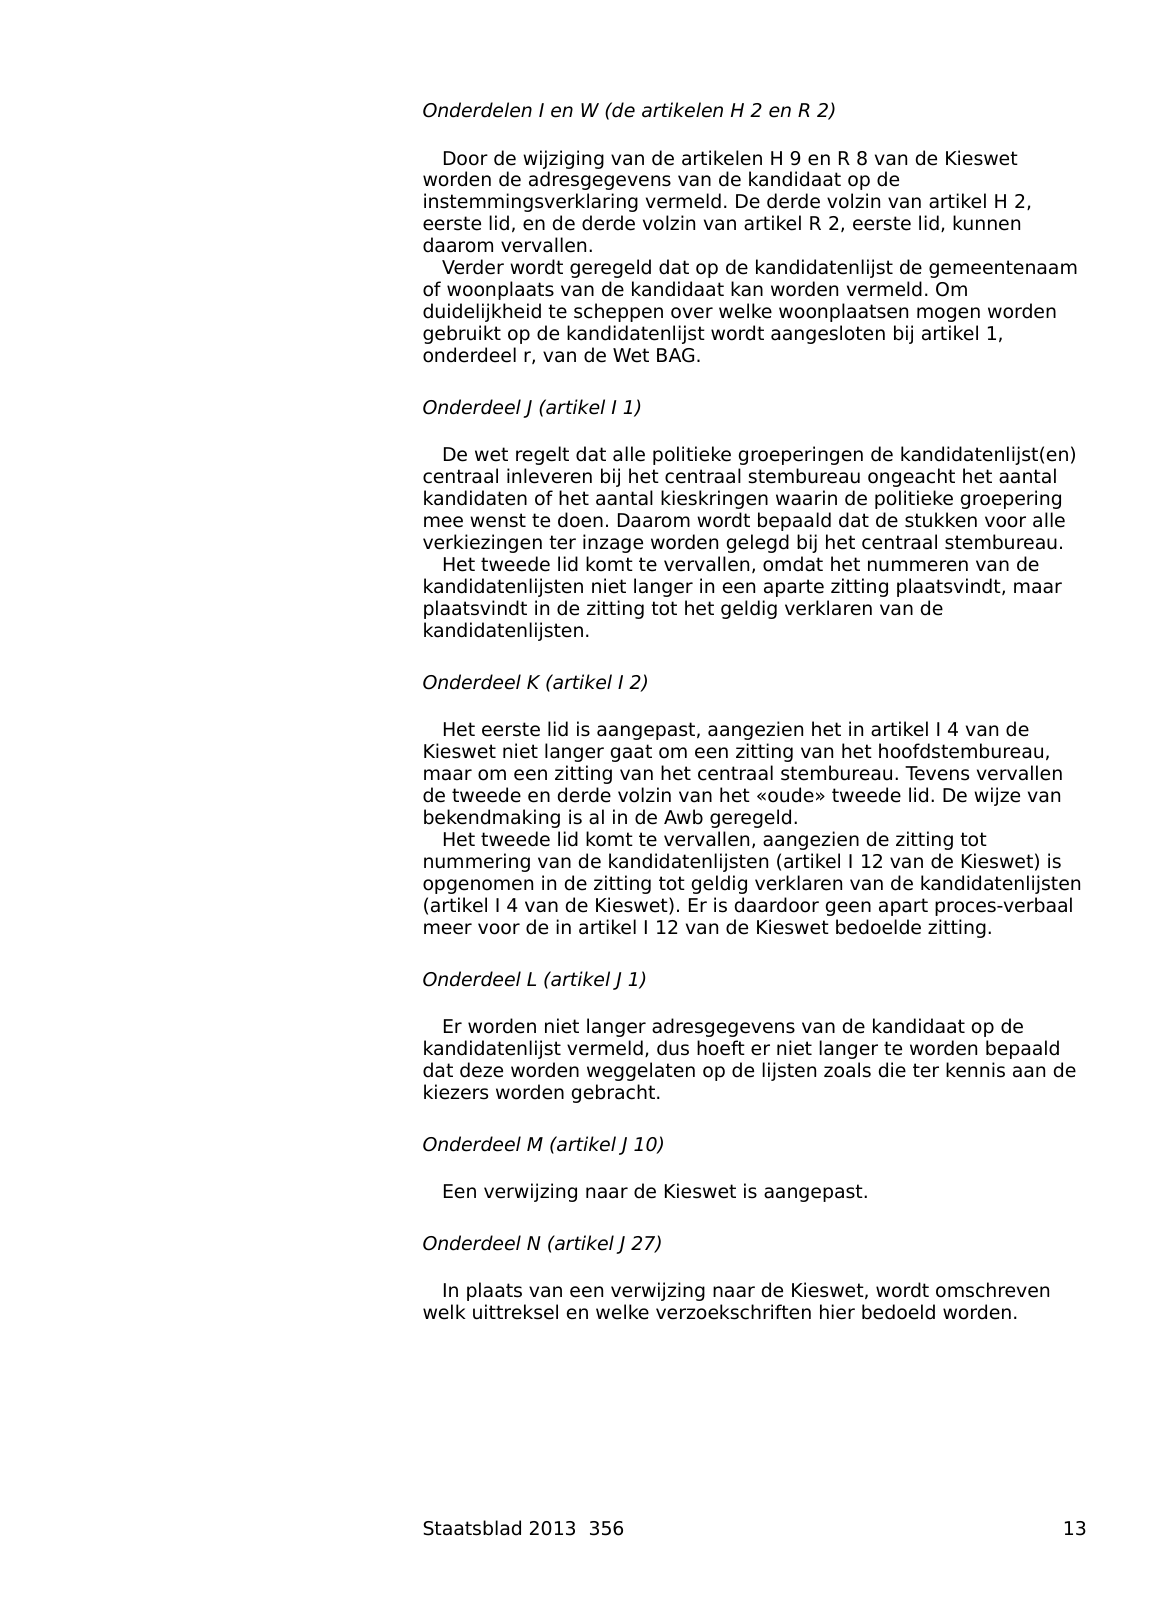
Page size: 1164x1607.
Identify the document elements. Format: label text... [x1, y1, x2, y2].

text Door de wijziging van de artikelen H 9 en R 8 van de Kieswet worden de adresgegevens van de kandidaat op de instemmingsverklaring vermeld. De derde volzin van artikel H 2, eerste lid, en de derde volzin van artikel R 2, eerste lid, kunnen daarom vervallen. [422, 147, 1087, 257]
subtitle Onderdeel L (artikel J 1) [422, 969, 1087, 991]
text Het eerste lid is aangepast, aangezien het in artikel I 4 van de Kieswet niet langer gaat om een zitting van het hoofdstembureau, maar om een zitting van het centraal stembureau. Tevens vervallen de tweede en derde volzin van het «oude» tweede lid. De wijze van bekendmaking is al in de Awb geregeld. [422, 719, 1087, 829]
subtitle Onderdeel M (artikel J 10) [422, 1134, 1087, 1156]
text In plaats van een verwijzing naar de Kieswet, wordt omschreven welk uittreksel en welke verzoekschriften hier bedoeld worden. [422, 1279, 1087, 1323]
subtitle Onderdeel J (artikel I 1) [422, 397, 1087, 419]
subtitle Onderdeel N (artikel J 27) [422, 1233, 1087, 1254]
text Het tweede lid komt te vervallen, aangezien de zitting tot nummering van de kandidatenlijsten (artikel I 12 van de Kieswet) is opgenomen in de zitting tot geldig verklaren van de kandidatenlijsten (artikel I 4 van de Kieswet). Er is daardoor geen apart proces-verbaal meer voor de in artikel I 12 van de Kieswet bedoelde zitting. [422, 829, 1087, 939]
subtitle Onderdelen I en W (de artikelen H 2 en R 2) [422, 100, 1087, 122]
text Er worden niet langer adresgegevens van de kandidaat op de kandidatenlijst vermeld, dus hoeft er niet langer te worden bepaald dat deze worden weggelaten op de lijsten zoals die ter kennis aan de kiezers worden gebracht. [422, 1016, 1087, 1104]
text De wet regelt dat alle politieke groeperingen de kandidatenlijst(en) centraal inleveren bij het centraal stembureau ongeacht het aantal kandidaten of het aantal kieskringen waarin de politieke groepering mee wenst te doen. Daarom wordt bepaald dat de stukken voor alle verkiezingen ter inzage worden gelegd bij het centraal stembureau. [422, 444, 1087, 554]
text Een verwijzing naar de Kieswet is aangepast. [422, 1181, 1087, 1203]
text Het tweede lid komt te vervallen, omdat het nummeren van de kandidatenlijsten niet langer in een aparte zitting plaatsvindt, maar plaatsvindt in de zitting tot het geldig verklaren van de kandidatenlijsten. [422, 554, 1087, 642]
subtitle Onderdeel K (artikel I 2) [422, 672, 1087, 694]
text Verder wordt geregeld dat op de kandidatenlijst de gemeentenaam of woonplaats van de kandidaat kan worden vermeld. Om duidelijkheid te scheppen over welke woonplaatsen mogen worden gebruikt op de kandidatenlijst wordt aangesloten bij artikel 1, onderdeel r, van de Wet BAG. [422, 257, 1087, 367]
